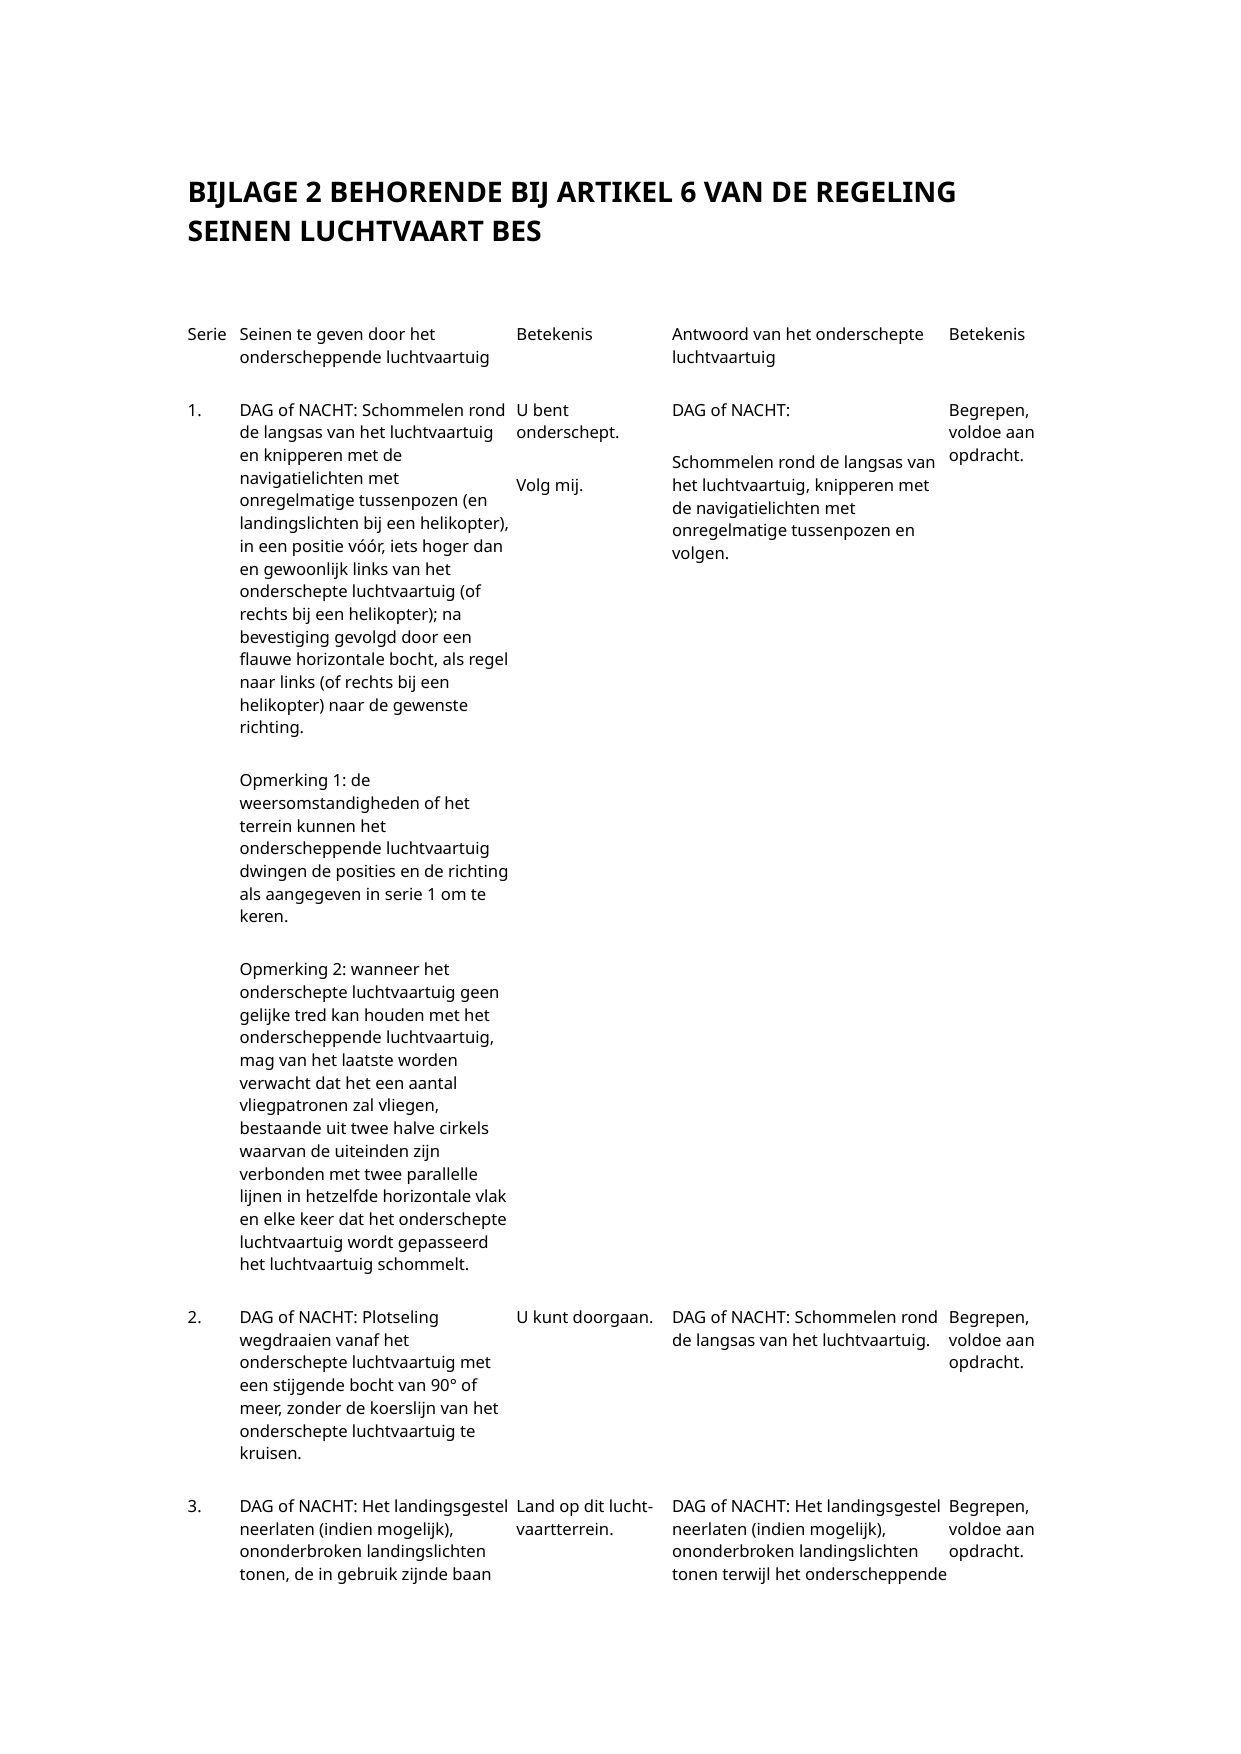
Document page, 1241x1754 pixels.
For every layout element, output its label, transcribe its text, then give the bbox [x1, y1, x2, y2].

table_cell DAG of NACHT: Het landingsgestel neerlaten (indien mogelijk), ononderbroken landingslichten tonen terwijl het onderscheppende [672, 1495, 949, 1593]
subtitle BIJLAGE 2 BEHORENDE BIJ ARTIKEL 6 VAN DE REGELING SEINEN LUCHTVAART BES [187, 172, 1053, 250]
table_cell 1. [188, 398, 239, 1306]
table_cell Begrepen, voldoe aan opdracht. [949, 1306, 1053, 1494]
table_cell DAG of NACHT: Schommelen rond de langsas van het luchtvaartuig en knipperen met de navigatielichten met onregelmatige tussenpozen (en landingslichten bij een helikopter), in een positie vóór, iets hoger dan en gewoonlijk links van het onderschepte luchtvaartuig (of rechts bij een helikopter); na bevestiging gevolgd door een flauwe horizontale bocht, als regel naar links (of rechts bij een helikopter) naar de gewenste richting. Opmerking 1: de weersomstandigheden of het terrein kunnen het onderscheppende luchtvaartuig dwingen de posities en de richting als aangegeven in serie 1 om te keren. Opmerking 2: wanneer het onderschepte luchtvaartuig geen gelijke tred kan houden met het onderscheppende luchtvaartuig, mag van het laatste worden verwacht dat het een aantal vliegpatronen zal vliegen, bestaande uit twee halve cirkels waarvan de uiteinden zijn verbonden met twee parallelle lijnen in hetzelfde horizontale vlak en elke keer dat het onderschepte luchtvaartuig wordt gepasseerd het luchtvaartuig schommelt. [239, 398, 516, 1306]
table_header Antwoord van het onderschepte luchtvaartuig [672, 323, 949, 398]
table_cell DAG of NACHT: Het landingsgestel neerlaten (indien mogelijk), ononderbroken landingslichten tonen, de in gebruik zijnde baan [239, 1495, 516, 1593]
table_cell U kunt doorgaan. [516, 1306, 672, 1494]
table_header Betekenis [949, 323, 1053, 398]
table_cell Begrepen, voldoe aan opdracht. [949, 398, 1053, 1306]
table_cell DAG of NACHT: Plotseling wegdraaien vanaf het onderschepte luchtvaartuig met een stijgende bocht van 90° of meer, zonder de koerslijn van het onderschepte luchtvaartuig te kruisen. [239, 1306, 516, 1494]
table_header Betekenis [516, 323, 672, 398]
table_cell Land op dit lucht- vaartterrein. [516, 1495, 672, 1593]
table_cell 3. [188, 1495, 239, 1593]
table_cell 2. [188, 1306, 239, 1494]
table_cell DAG of NACHT: Schommelen rond de langsas van het luchtvaartuig, knipperen met de navigatielichten met onregelmatige tussenpozen en volgen. [672, 398, 949, 1306]
table_cell U bent onderschept. Volg mij. [516, 398, 672, 1306]
table_cell DAG of NACHT: Schommelen rond de langsas van het luchtvaartuig. [672, 1306, 949, 1494]
table_cell Begrepen, voldoe aan opdracht. [949, 1495, 1053, 1593]
table_header Serie [188, 323, 239, 398]
table_header Seinen te geven door het onderscheppende luchtvaartuig [239, 323, 516, 398]
